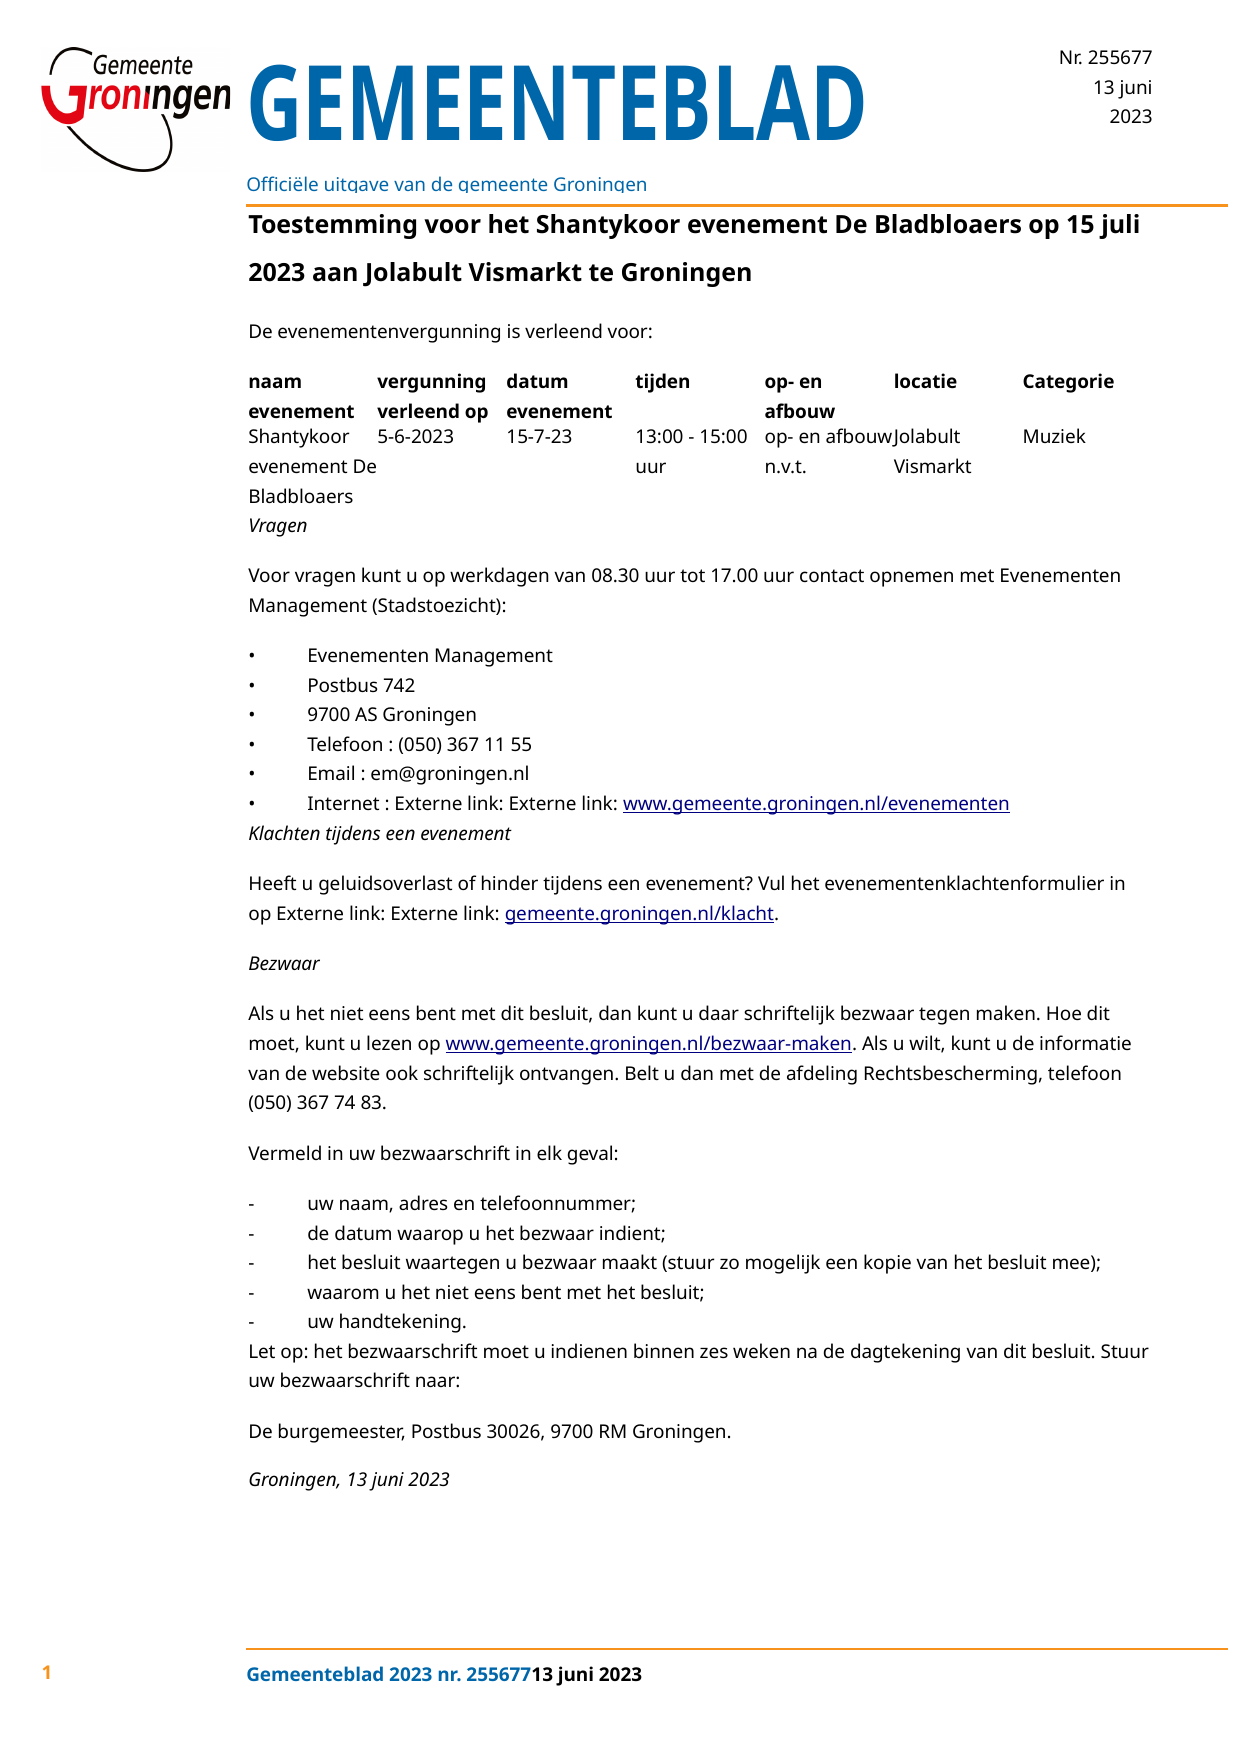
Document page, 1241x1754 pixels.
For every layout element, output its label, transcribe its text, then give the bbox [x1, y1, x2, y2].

table_cell Muziek [1023, 424, 1152, 509]
table_header Categorie [1023, 369, 1152, 424]
table_cell op- en afbouw n.v.t. [764, 424, 893, 509]
table_header tijden [635, 369, 764, 424]
text Let op: het bezwaarschrift moet u indienen binnen zes weken na de dagtekening van dit besluit. Stuur uw bezwaarschrift naar: [248, 1338, 1152, 1393]
text Vragen [248, 512, 1152, 538]
text Bezwaar [248, 950, 1152, 976]
table_cell Shantykoor evenement De Bladbloaers [248, 424, 377, 509]
list Postbus 742 [248, 672, 1152, 698]
table_header vergunning verleend op [377, 369, 506, 424]
list uw handtekening. [248, 1308, 1152, 1334]
table_header datum evenement [506, 369, 635, 424]
list 9700 AS Groningen [248, 701, 1152, 727]
list uw naam, adres en telefoonnummer; [248, 1190, 1152, 1216]
table_header op- en afbouw [764, 369, 893, 424]
text Als u het niet eens bent met dit besluit, dan kunt u daar schriftelijk bezwaar tegen maken. Hoe dit moet, kunt u lezen op www.gemeente.groningen.nl/bezwaar-maken. Als u wilt, kunt u de informatie van de website ook schriftelijk ontvangen. Belt u dan met de afdeling Rechtsbescherming, telefoon (050) 367 74 83. [248, 1001, 1152, 1115]
text De evenementenvergunning is verleend voor: [248, 318, 1152, 344]
list waarom u het niet eens bent met het besluit; [248, 1279, 1152, 1305]
table_cell Jolabult Vismarkt [894, 424, 1022, 509]
text Groningen, 13 juni 2023 [248, 1466, 1152, 1492]
list de datum waarop u het bezwaar indient; [248, 1220, 1152, 1246]
table_header locatie [894, 369, 1022, 424]
text Vermeld in uw bezwaarschrift in elk geval: [248, 1140, 1152, 1166]
text Heeft u geluidsoverlast of hinder tijdens een evenement? Vul het evenementenklachtenformulier in op Externe link: Externe link: gemeente.groningen.nl/klacht. [248, 870, 1152, 926]
list Evenementen Management [248, 642, 1152, 668]
table_header naam evenement [248, 369, 377, 424]
text Toestemming voor het Shantykoor evenement De Bladbloaers op 15 juli 2023 aan Jolabult Vismarkt te Groningen [248, 207, 1152, 288]
list Email : em@groningen.nl [248, 761, 1152, 786]
table_cell 15-7-23 [506, 424, 635, 509]
text Klachten tijdens een evenement [248, 820, 1152, 846]
table_cell 5-6-2023 [377, 424, 506, 509]
list Telefoon : (050) 367 11 55 [248, 731, 1152, 757]
text De burgemeester, Postbus 30026, 9700 RM Groningen. [248, 1418, 1152, 1444]
list het besluit waartegen u bezwaar maakt (stuur zo mogelijk een kopie van het besluit mee); [248, 1249, 1152, 1275]
text Voor vragen kunt u op werkdagen van 08.30 uur tot 17.00 uur contact opnemen met Evenementen Management (Stadstoezicht): [248, 562, 1152, 618]
list Internet : Externe link: Externe link: www.gemeente.groningen.nl/evenementen [248, 790, 1152, 816]
picture [41, 47, 231, 172]
table_cell 13:00 - 15:00 uur [635, 424, 764, 509]
